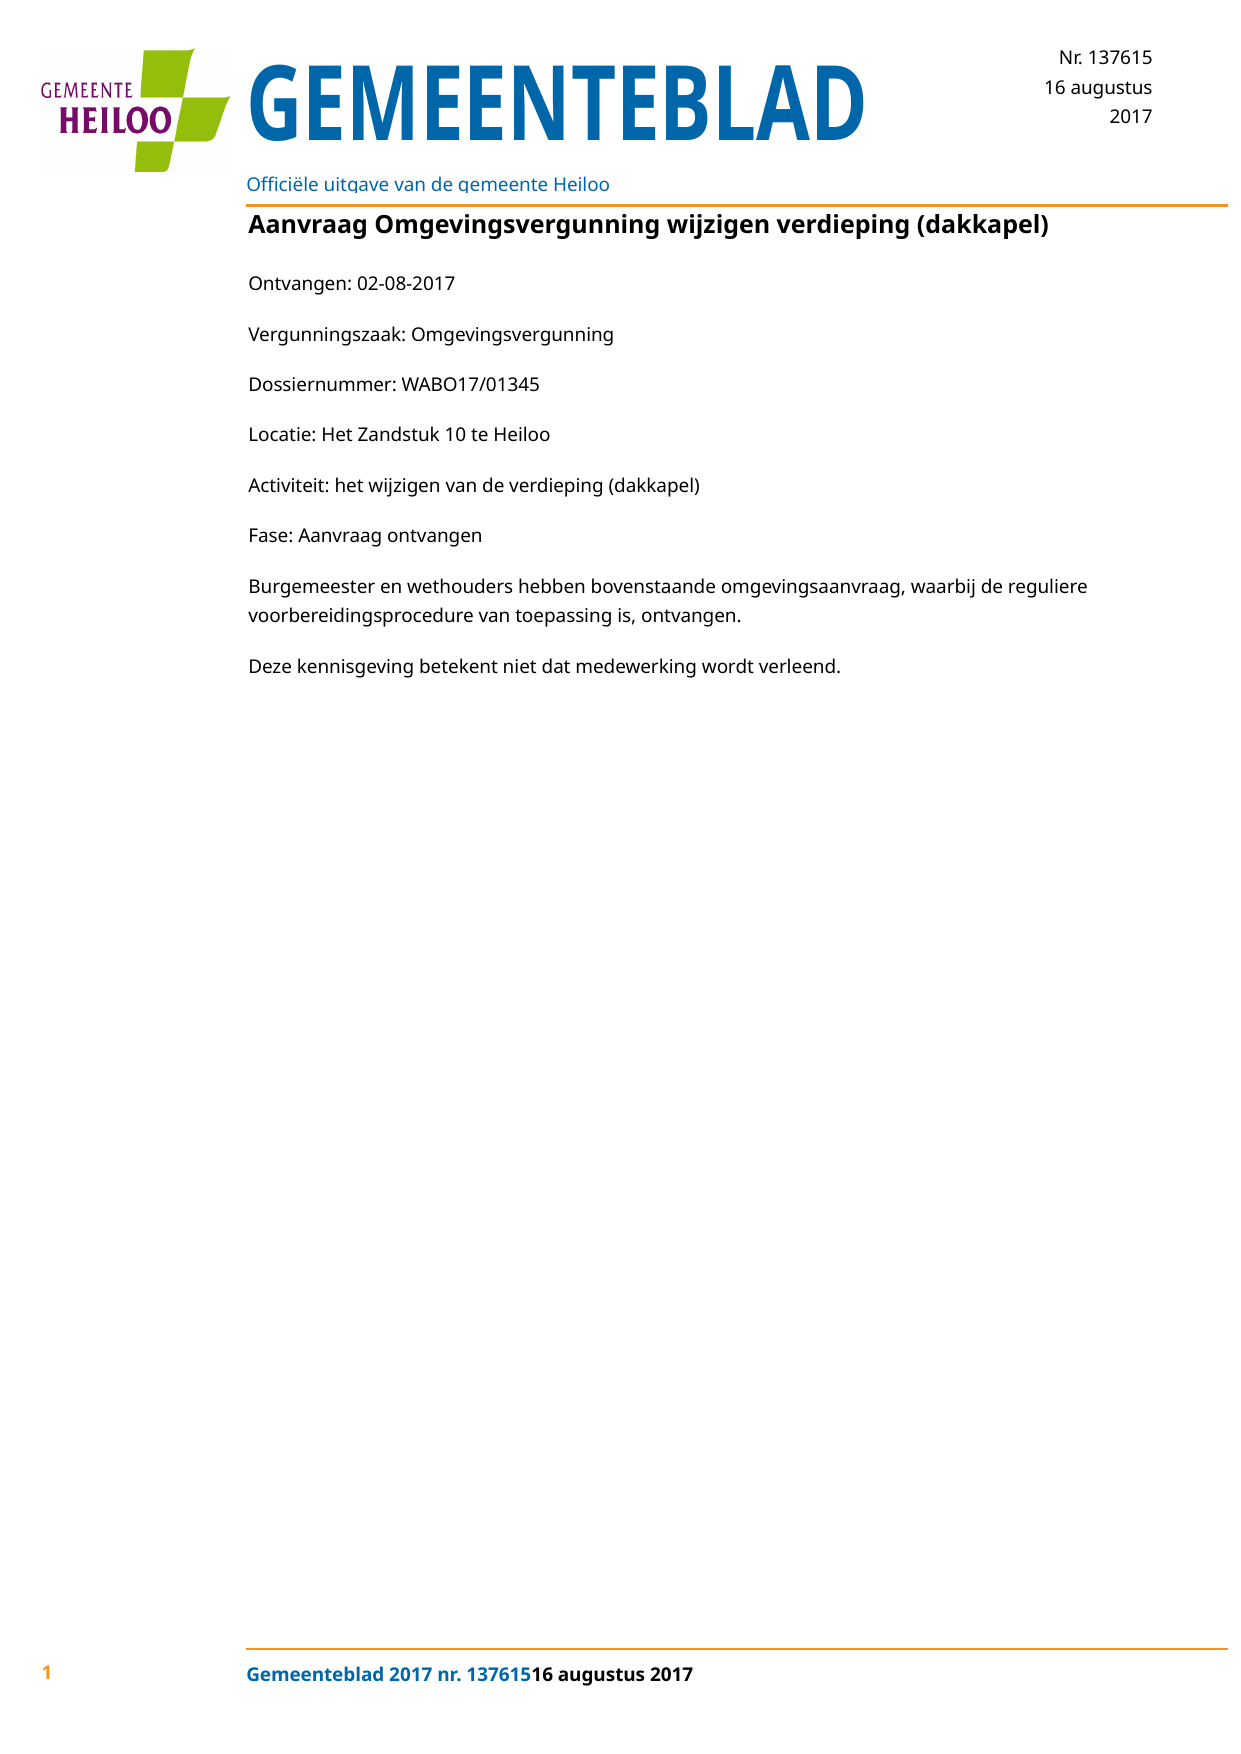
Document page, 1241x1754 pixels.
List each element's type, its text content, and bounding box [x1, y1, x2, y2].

text Activiteit: het wijzigen van de verdieping (dakkapel) [248, 472, 1152, 498]
text Vergunningszaak: Omgevingsvergunning [248, 321, 1152, 346]
text Deze kennisgeving betekent niet dat medewerking wordt verleend. [248, 653, 1152, 678]
text Burgemeester en wethouders hebben bovenstaande omgevingsaanvraag, waarbij de reguliere voorbereidingsprocedure van toepassing is, ontvangen. [248, 573, 1152, 628]
text Locatie: Het Zandstuk 10 te Heiloo [248, 422, 1152, 447]
text Aanvraag Omgevingsvergunning wijzigen verdieping (dakkapel) [248, 207, 1152, 241]
text Ontvangen: 02-08-2017 [248, 270, 1152, 296]
text Fase: Aanvraag ontvangen [248, 522, 1152, 548]
picture [41, 47, 231, 172]
text Dossiernummer: WABO17/01345 [248, 371, 1152, 397]
